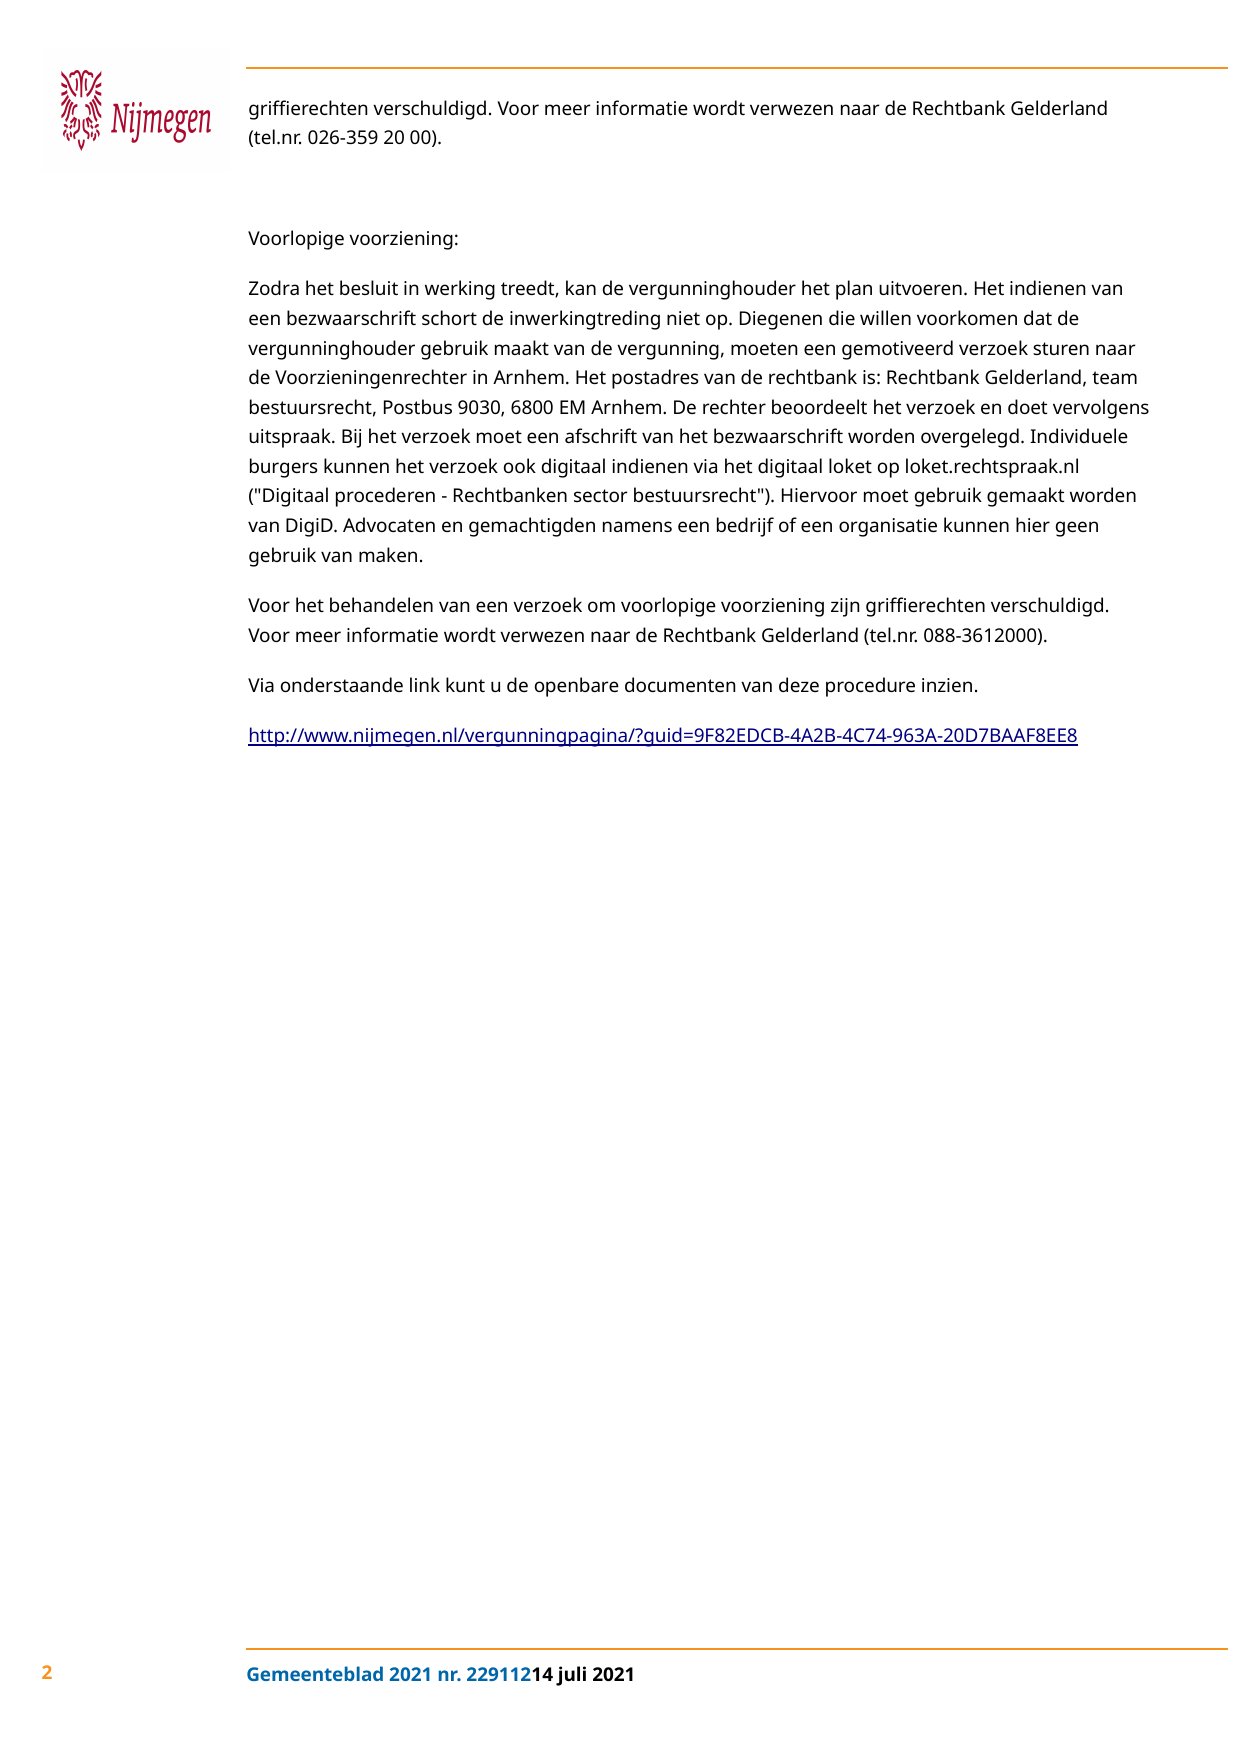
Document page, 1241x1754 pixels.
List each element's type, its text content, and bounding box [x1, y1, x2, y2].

text http://www.nijmegen.nl/vergunningpagina/?guid=9F82EDCB-4A2B-4C74-963A-20D7BAAF8EE8 [248, 723, 1152, 748]
text Voorlopige voorziening: [248, 225, 1152, 251]
text Zodra het besluit in werking treedt, kan de vergunninghouder het plan uitvoeren. Het indienen van een bezwaarschrift schort de inwerkingtreding niet op. Diegenen die willen voorkomen dat de vergunninghouder gebruik maakt van de vergunning, moeten een gemotiveerd verzoek sturen naar de Voorzieningenrechter in Arnhem. Het postadres van de rechtbank is: Rechtbank Gelderland, team bestuursrecht, Postbus 9030, 6800 EM Arnhem. De rechter beoordeelt het verzoek en doet vervolgens uitspraak. Bij het verzoek moet een afschrift van het bezwaarschrift worden overgelegd. Individuele burgers kunnen het verzoek ook digitaal indienen via het digitaal loket op loket.rechtspraak.nl ("Digitaal procederen - Rechtbanken sector bestuursrecht"). Hiervoor moet gebruik gemaakt worden van DigiD. Advocaten en gemachtigden namens een bedrijf of een organisatie kunnen hier geen gebruik van maken. [248, 276, 1152, 568]
text Via onderstaande link kunt u de openbare documenten van deze procedure inzien. [248, 672, 1152, 698]
text griffierechten verschuldigd. Voor meer informatie wordt verwezen naar de Rechtbank Gelderland (tel.nr. 026-359 20 00). [248, 95, 1152, 150]
text Voor het behandelen van een verzoek om voorlopige voorziening zijn griffierechten verschuldigd. Voor meer informatie wordt verwezen naar de Rechtbank Gelderland (tel.nr. 088-3612000). [248, 592, 1152, 648]
picture [41, 47, 231, 172]
